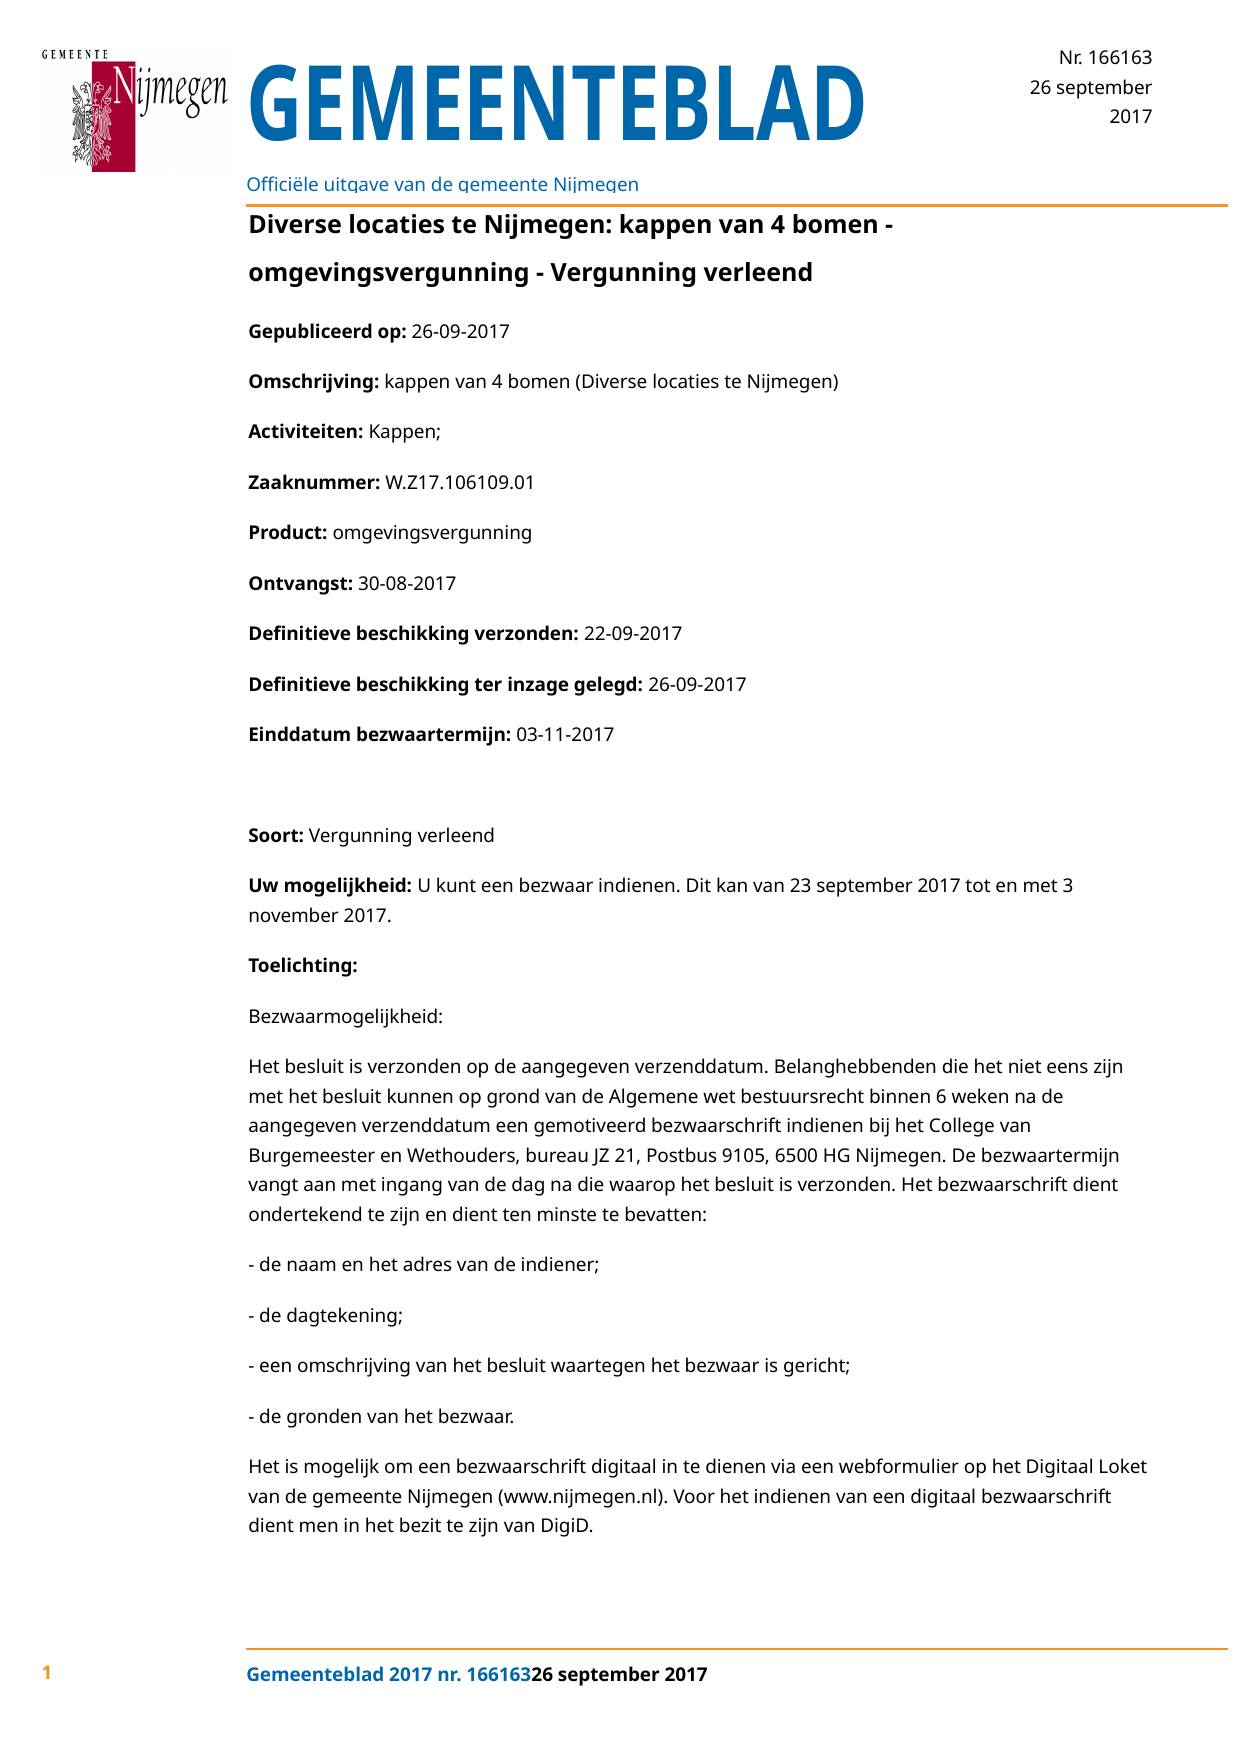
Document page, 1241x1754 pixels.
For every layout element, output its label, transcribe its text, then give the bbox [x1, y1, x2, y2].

text Omschrijving: kappen van 4 bomen (Diverse locaties te Nijmegen) [248, 368, 1152, 394]
text - de gronden van het bezwaar. [248, 1403, 1152, 1429]
text Diverse locaties te Nijmegen: kappen van 4 bomen - omgevingsvergunning - Vergunning verleend [248, 207, 1152, 288]
text Activiteiten: Kappen; [248, 419, 1152, 444]
text Soort: Vergunning verleend [248, 822, 1152, 848]
text Product: omgevingsvergunning [248, 519, 1152, 545]
text Gepubliceerd op: 26-09-2017 [248, 318, 1152, 344]
text Einddatum bezwaartermijn: 03-11-2017 [248, 721, 1152, 747]
text Definitieve beschikking verzonden: 22-09-2017 [248, 620, 1152, 646]
text - de naam en het adres van de indiener; [248, 1252, 1152, 1277]
text Zaaknummer: W.Z17.106109.01 [248, 469, 1152, 495]
text Het is mogelijk om een bezwaarschrift digitaal in te dienen via een webformulier op het Digitaal Loket van de gemeente Nijmegen (www.nijmegen.nl). Voor het indienen van een digitaal bezwaarschrift dient men in het bezit te zijn van DigiD. [248, 1453, 1152, 1538]
text Toelichting: [248, 952, 1152, 978]
text - de dagtekening; [248, 1302, 1152, 1328]
text Bezwaarmogelijkheid: [248, 1003, 1152, 1029]
text Uw mogelijkheid: U kunt een bezwaar indienen. Dit kan van 23 september 2017 tot en met 3 november 2017. [248, 872, 1152, 928]
text Ontvangst: 30-08-2017 [248, 570, 1152, 596]
text Definitieve beschikking ter inzage gelegd: 26-09-2017 [248, 671, 1152, 697]
text - een omschrijving van het besluit waartegen het bezwaar is gericht; [248, 1352, 1152, 1378]
text Het besluit is verzonden op de aangegeven verzenddatum. Belanghebbenden die het niet eens zijn met het besluit kunnen op grond van de Algemene wet bestuursrecht binnen 6 weken na de aangegeven verzenddatum een gemotiveerd bezwaarschrift indienen bij het College van Burgemeester en Wethouders, bureau JZ 21, Postbus 9105, 6500 HG Nijmegen. De bezwaartermijn vangt aan met ingang van de dag na die waarop het besluit is verzonden. Het bezwaarschrift dient ondertekend te zijn en dient ten minste te bevatten: [248, 1053, 1152, 1227]
picture [41, 47, 231, 172]
